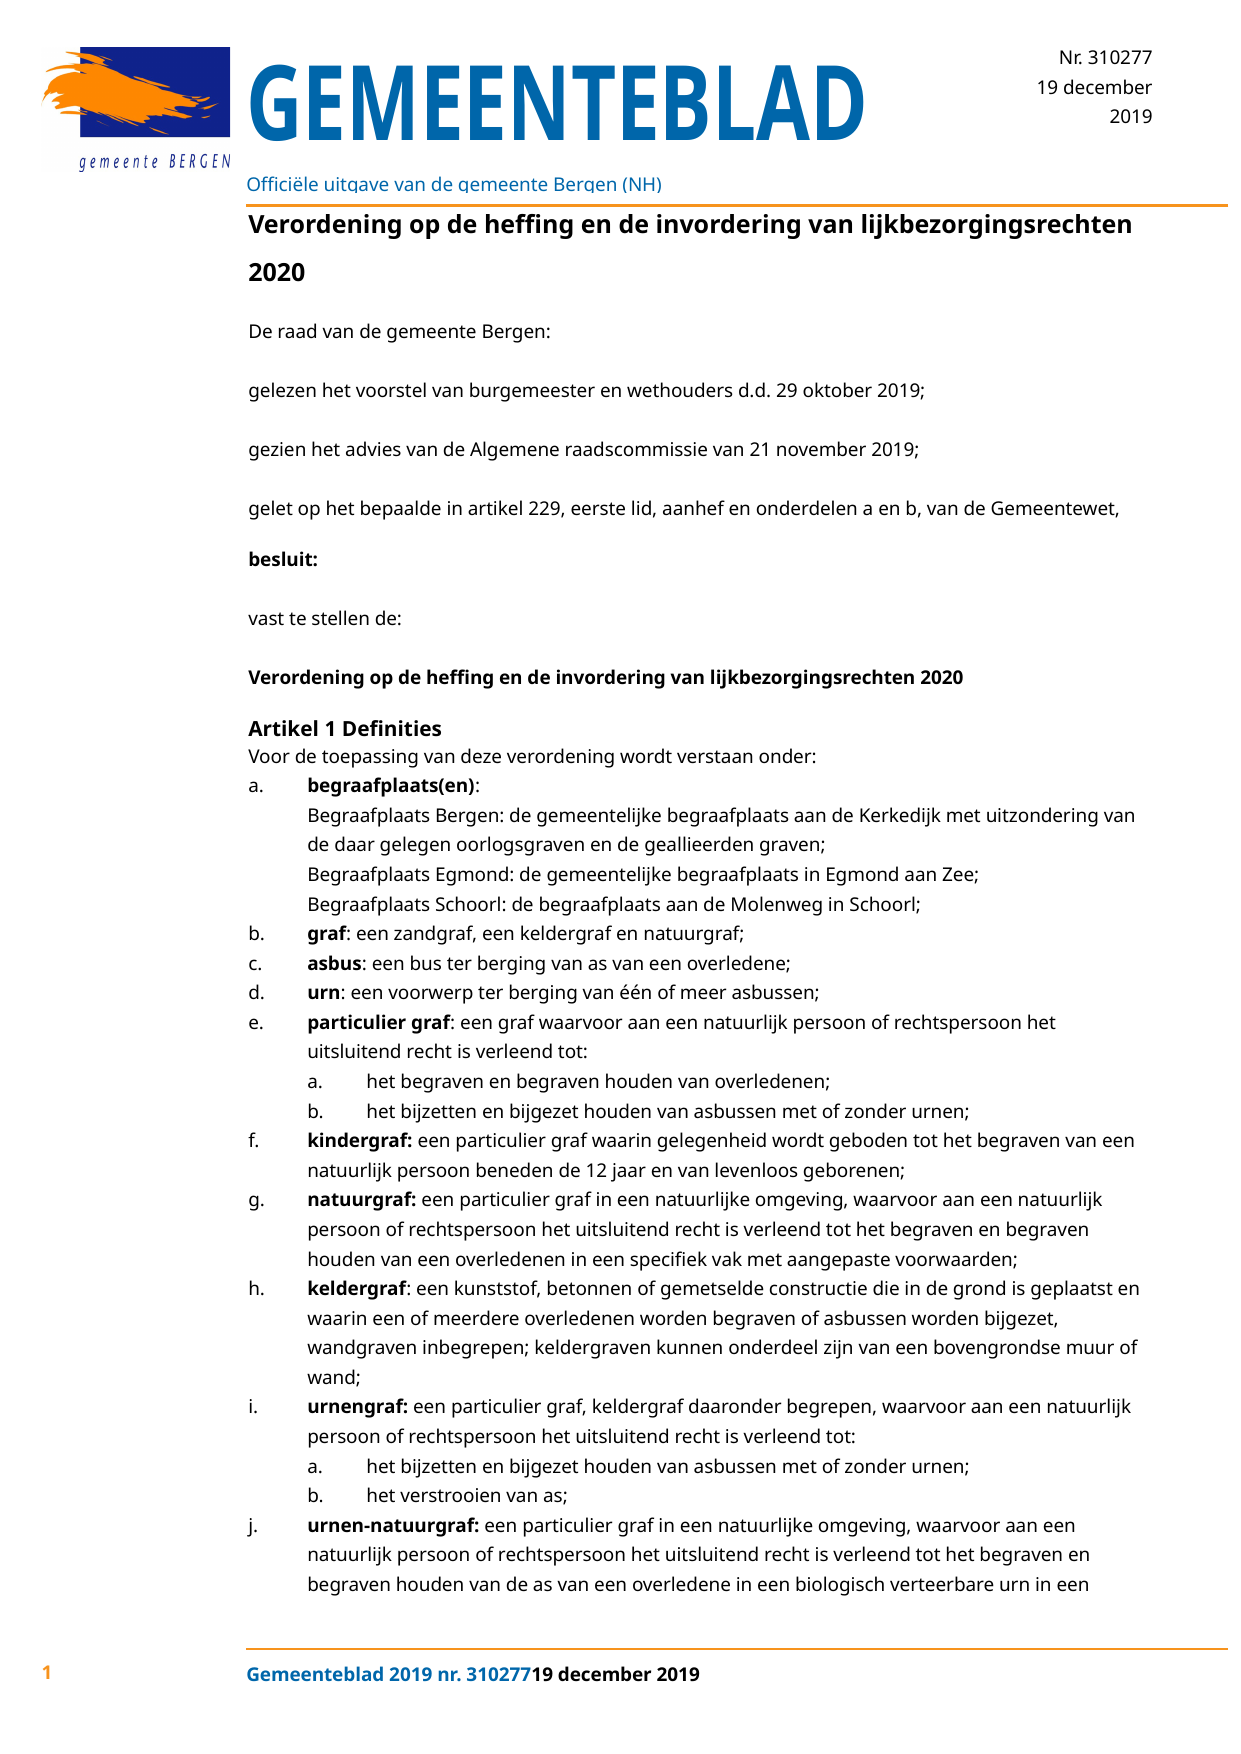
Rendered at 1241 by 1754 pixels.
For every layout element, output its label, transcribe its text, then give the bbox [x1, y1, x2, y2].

text Verordening op de heffing en de invordering van lijkbezorgingsrechten 2020 [248, 664, 1152, 690]
list urnengraf: een particulier graf, keldergraf daaronder begrepen, waarvoor aan een natuurlijk persoon of rechtspersoon het uitsluitend recht is verleend tot: [248, 1394, 1152, 1449]
list asbus: een bus ter berging van as van een overledene; [248, 950, 1152, 976]
text besluit: [248, 546, 1152, 571]
list Begraafplaats Egmond: de gemeentelijke begraafplaats in Egmond aan Zee; [248, 861, 1152, 887]
text gezien het advies van de Algemene raadscommissie van 21 november 2019; [248, 436, 1152, 462]
list begraafplaats(en): [248, 772, 1152, 798]
text gelet op het bepaalde in artikel 229, eerste lid, aanhef en onderdelen a en b, van de Gemeentewet, [248, 495, 1152, 521]
list het bijzetten en bijgezet houden van asbussen met of zonder urnen; [307, 1453, 1152, 1479]
list graf: een zandgraf, een keldergraf en natuurgraf; [248, 920, 1152, 946]
text Verordening op de heffing en de invordering van lijkbezorgingsrechten 2020 [248, 207, 1152, 288]
list Begraafplaats Bergen: de gemeentelijke begraafplaats aan de Kerkedijk met uitzondering van de daar gelegen oorlogsgraven en de geallieerden graven; [248, 802, 1152, 857]
text vast te stellen de: [248, 605, 1152, 631]
list particulier graf: een graf waarvoor aan een natuurlijk persoon of rechtspersoon het uitsluitend recht is verleend tot: [248, 1009, 1152, 1064]
list het begraven en begraven houden van overledenen; [307, 1068, 1152, 1094]
text Artikel 1 Definities [248, 714, 1152, 743]
list urn: een voorwerp ter berging van één of meer asbussen; [248, 979, 1152, 1005]
list natuurgraf: een particulier graf in een natuurlijke omgeving, waarvoor aan een natuurlijk persoon of rechtspersoon het uitsluitend recht is verleend tot het begraven en begraven houden van een overledenen in een specifiek vak met aangepaste voorwaarden; [248, 1187, 1152, 1272]
list urnen-natuurgraf: een particulier graf in een natuurlijke omgeving, waarvoor aan een natuurlijk persoon of rechtspersoon het uitsluitend recht is verleend tot het begraven en begraven houden van de as van een overledene in een biologisch verteerbare urn in een [248, 1512, 1152, 1597]
picture [41, 47, 231, 172]
text De raad van de gemeente Bergen: [248, 318, 1152, 344]
text gelezen het voorstel van burgemeester en wethouders d.d. 29 oktober 2019; [248, 377, 1152, 403]
list kindergraf: een particulier graf waarin gelegenheid wordt geboden tot het begraven van een natuurlijk persoon beneden de 12 jaar en van levenloos geborenen; [248, 1127, 1152, 1183]
list het bijzetten en bijgezet houden van asbussen met of zonder urnen; [307, 1098, 1152, 1124]
list Begraafplaats Schoorl: de begraafplaats aan de Molenweg in Schoorl; [248, 891, 1152, 917]
list keldergraf: een kunststof, betonnen of gemetselde constructie die in de grond is geplaatst en waarin een of meerdere overledenen worden begraven of asbussen worden bijgezet, wandgraven inbegrepen; keldergraven kunnen onderdeel zijn van een bovengrondse muur of wand; [248, 1275, 1152, 1390]
list het verstrooien van as; [307, 1482, 1152, 1508]
text Voor de toepassing van deze verordening wordt verstaan onder: [248, 743, 1152, 769]
